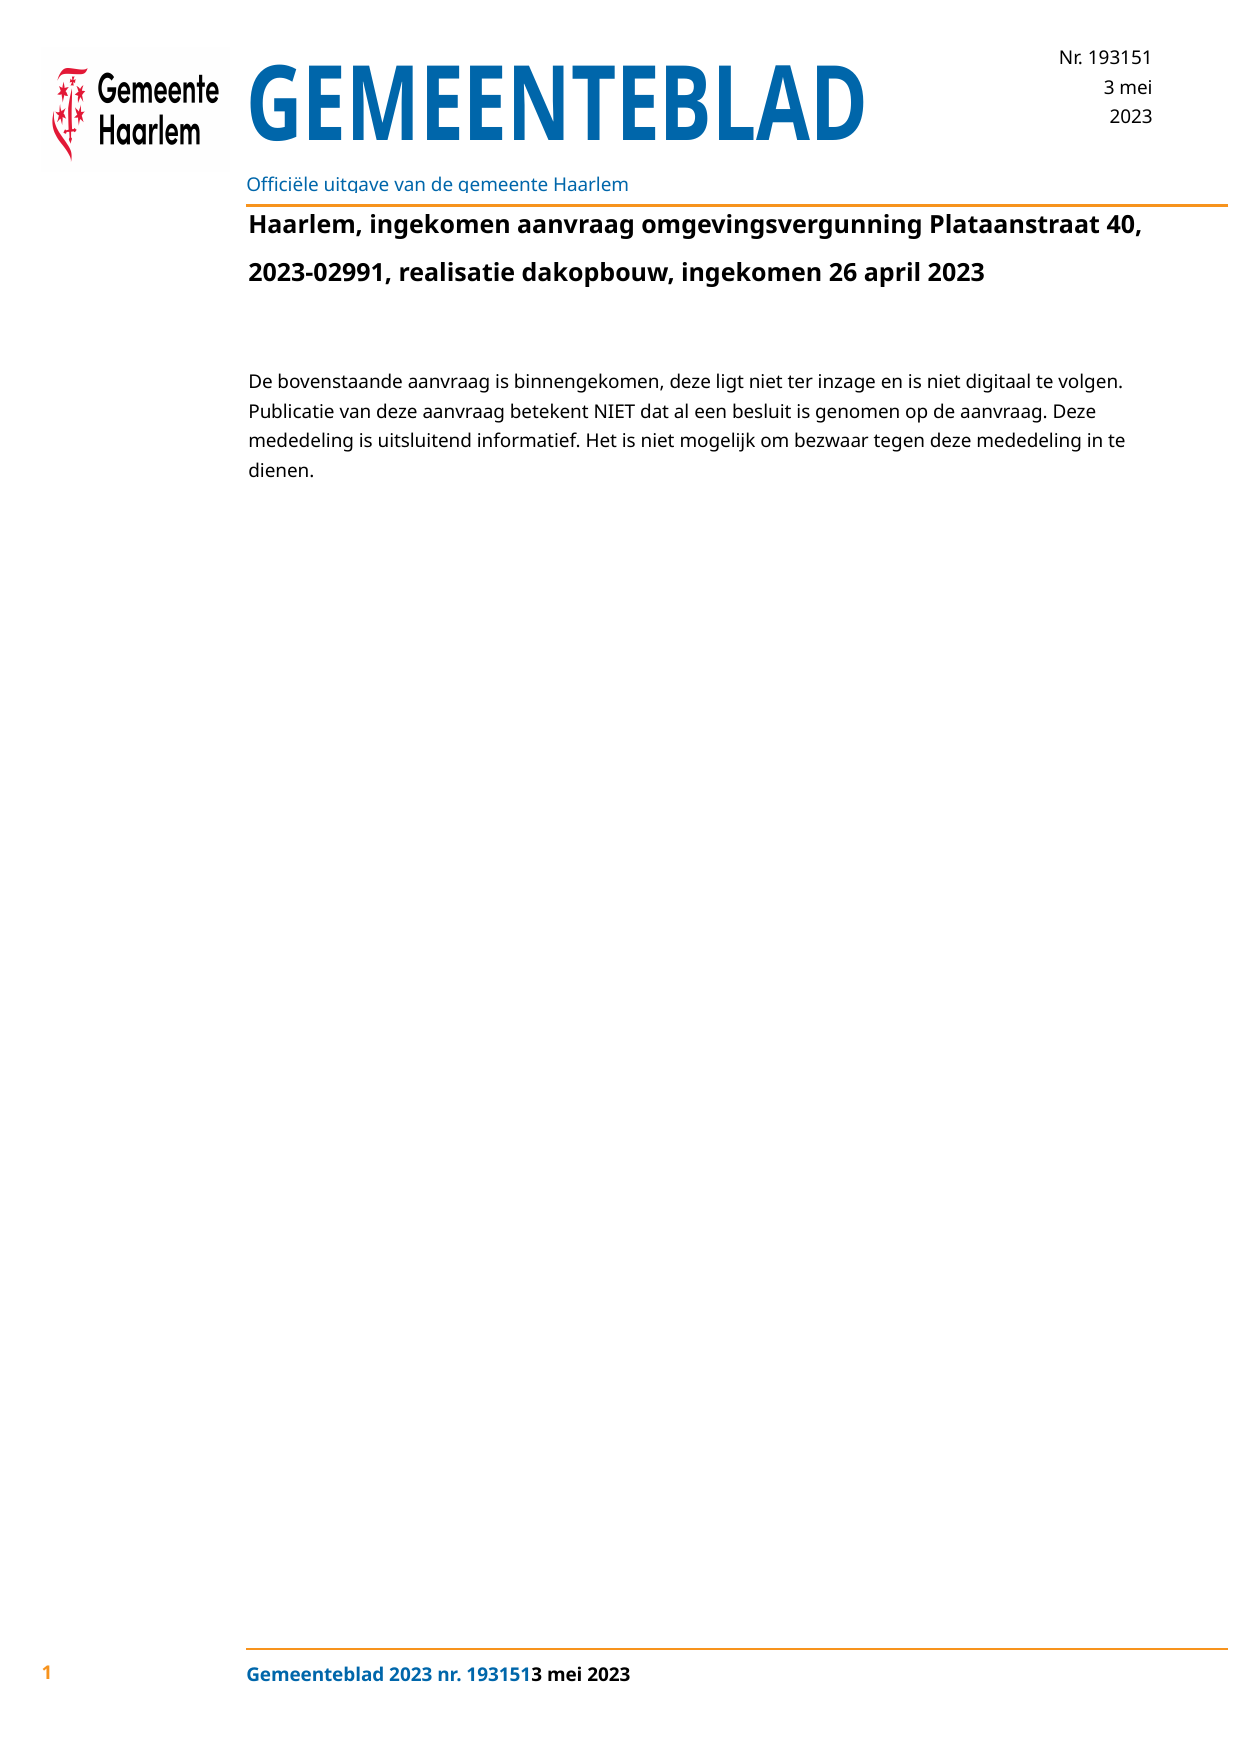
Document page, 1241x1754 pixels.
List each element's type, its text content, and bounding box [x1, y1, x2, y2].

text De bovenstaande aanvraag is binnengekomen, deze ligt niet ter inzage en is niet digitaal te volgen. Publicatie van deze aanvraag betekent NIET dat al een besluit is genomen op de aanvraag. Deze mededeling is uitsluitend informatief. Het is niet mogelijk om bezwaar tegen deze mededeling in te dienen. [248, 368, 1152, 483]
text Haarlem, ingekomen aanvraag omgevingsvergunning Plataanstraat 40, 2023-02991, realisatie dakopbouw, ingekomen 26 april 2023 [248, 207, 1152, 288]
picture [41, 47, 231, 172]
